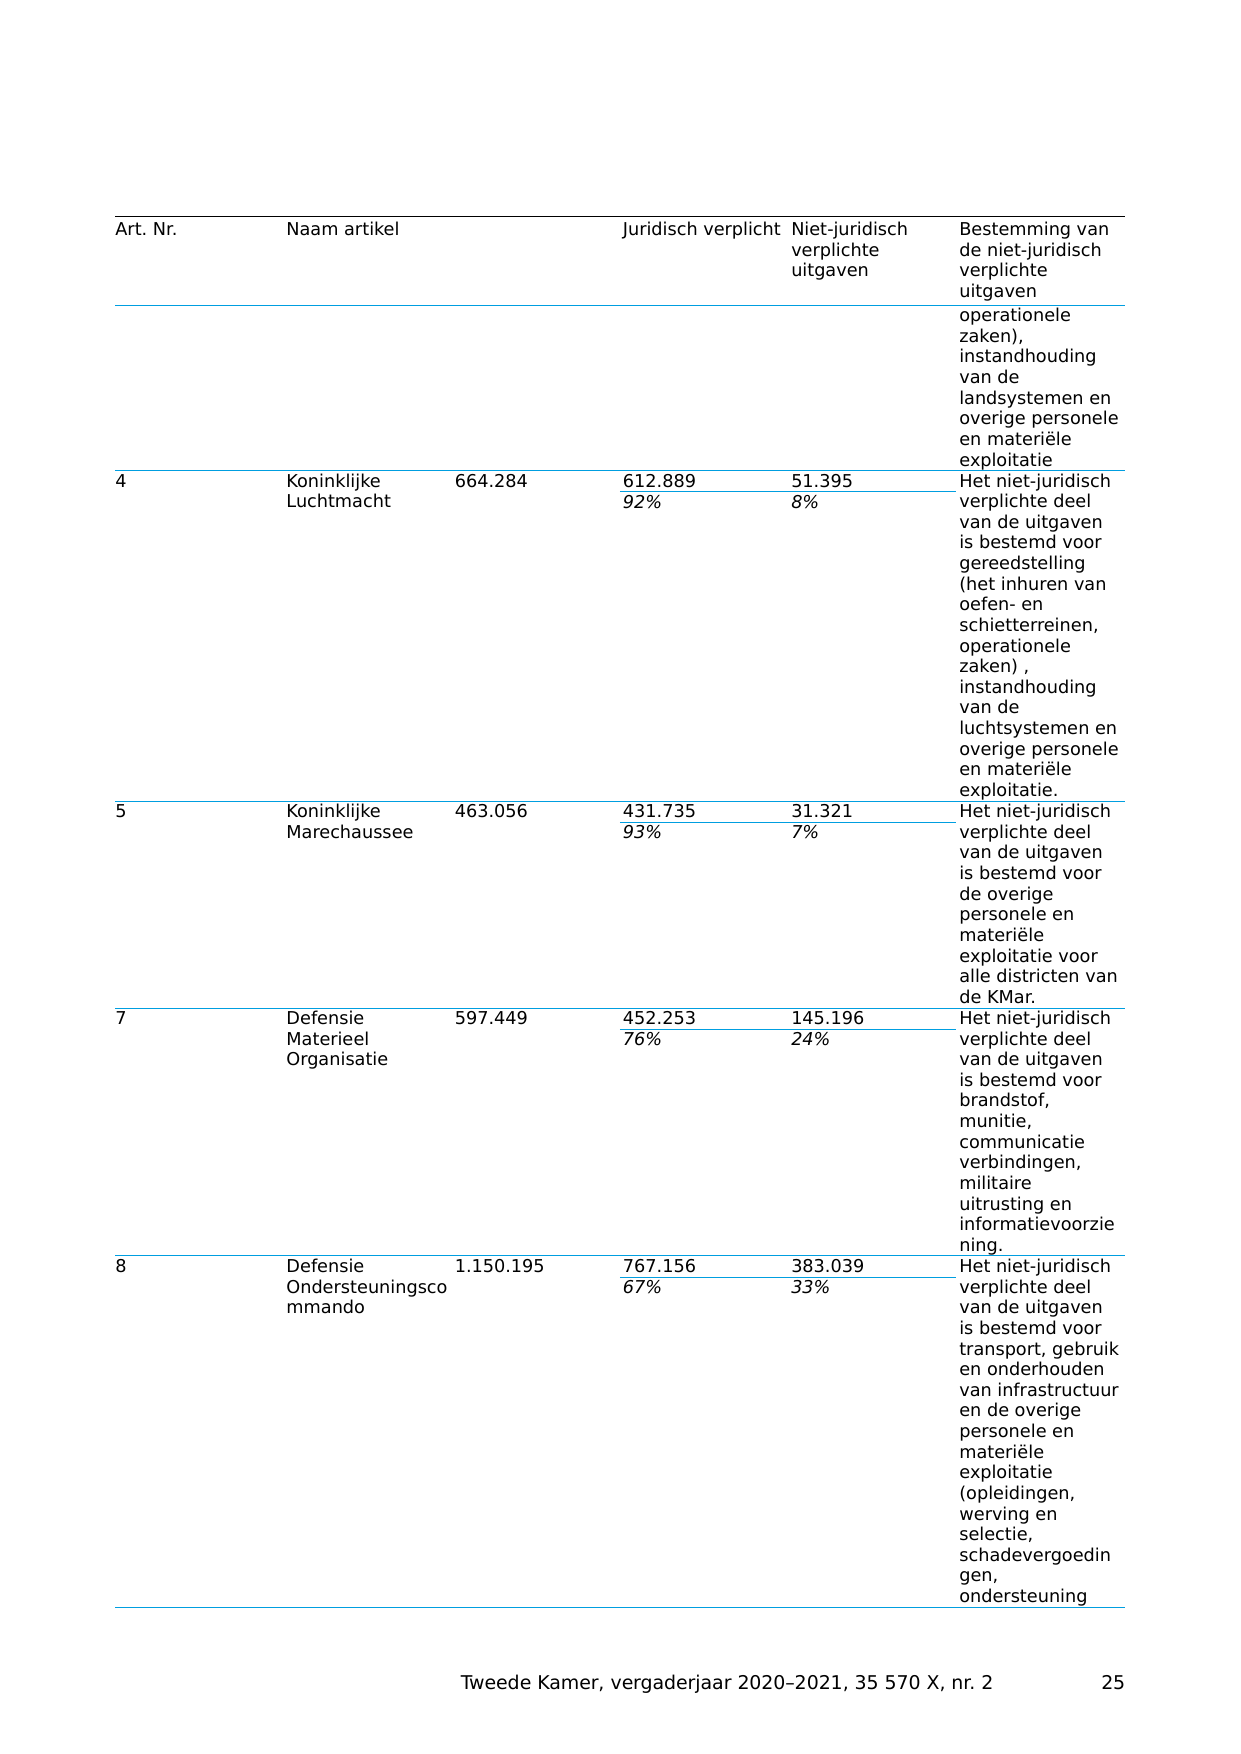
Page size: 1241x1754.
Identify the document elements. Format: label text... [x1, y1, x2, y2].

table_cell 7% [788, 823, 956, 1007]
table_cell 7 [115, 1009, 283, 1255]
table_cell Koninklijke Marechaussee [283, 802, 452, 1007]
table_cell Art. Nr. [115, 217, 283, 304]
table_cell 664.284 [452, 471, 620, 801]
table_cell [115, 306, 283, 470]
table_cell Niet-juridisch verplichte uitgaven [788, 217, 956, 304]
table_cell [452, 306, 620, 470]
table_cell Koninklijke Luchtmacht [283, 471, 452, 801]
table_cell 8% [788, 492, 956, 801]
table_cell Naam artikel [283, 217, 452, 304]
table_cell 31.321 [788, 802, 956, 822]
table_cell 612.889 [620, 471, 788, 491]
table_cell [283, 306, 452, 470]
table_cell Het niet-juridisch verplichte deel van de uitgaven is bestemd voor de overige personele en materiële exploitatie voor alle districten van de KMar. [956, 802, 1125, 1007]
table_cell 67% [620, 1278, 788, 1607]
table_cell 1.150.195 [452, 1256, 620, 1607]
table_cell 93% [620, 823, 788, 1007]
table_cell Het niet-juridisch verplichte deel van de uitgaven is bestemd voor transport, gebruik en onderhouden van infrastructuur en de overige personele en materiële exploitatie (opleidingen, werving en selectie, schadevergoedingen, ondersteuning [956, 1256, 1125, 1607]
table_cell 431.735 [620, 802, 788, 822]
table_cell 33% [788, 1278, 956, 1607]
table_cell 767.156 [620, 1256, 788, 1277]
table_cell 452.253 [620, 1009, 788, 1028]
table_cell Bestemming van de niet-juridisch verplichte uitgaven [956, 217, 1125, 304]
table_cell Het niet-juridisch verplichte deel van de uitgaven is bestemd voor brandstof, munitie, communicatie verbindingen, militaire uitrusting en informatievoorziening. [956, 1009, 1125, 1255]
table_cell 597.449 [452, 1009, 620, 1255]
table_cell 51.395 [788, 471, 956, 491]
table_cell 76% [620, 1030, 788, 1255]
table_cell 145.196 [788, 1009, 956, 1028]
table_cell 24% [788, 1030, 956, 1255]
table_cell [620, 306, 788, 470]
table_cell operationele zaken), instandhouding van de landsystemen en overige personele en materiële exploitatie [956, 306, 1125, 470]
table_cell Juridisch verplicht [620, 217, 788, 304]
table_cell 92% [620, 492, 788, 801]
table_cell [788, 306, 956, 470]
table_cell Het niet-juridisch verplichte deel van de uitgaven is bestemd voor gereedstelling (het inhuren van oefen- en schietterreinen, operationele zaken) , instandhouding van de luchtsystemen en overige personele en materiële exploitatie. [956, 471, 1125, 801]
table_cell 8 [115, 1256, 283, 1607]
table_cell 4 [115, 471, 283, 801]
table_header Tabel 5 Overzicht niet-juridisch verplichte uitgaven en bestemming (bedragen x €1.000) [115, 191, 1125, 216]
table_cell [452, 217, 620, 304]
table_cell 463.056 [452, 802, 620, 1007]
table_cell Defensie Materieel Organisatie [283, 1009, 452, 1255]
table_cell 383.039 [788, 1256, 956, 1277]
table_cell 5 [115, 802, 283, 1007]
table_cell Defensie Ondersteuningscommando [283, 1256, 452, 1607]
